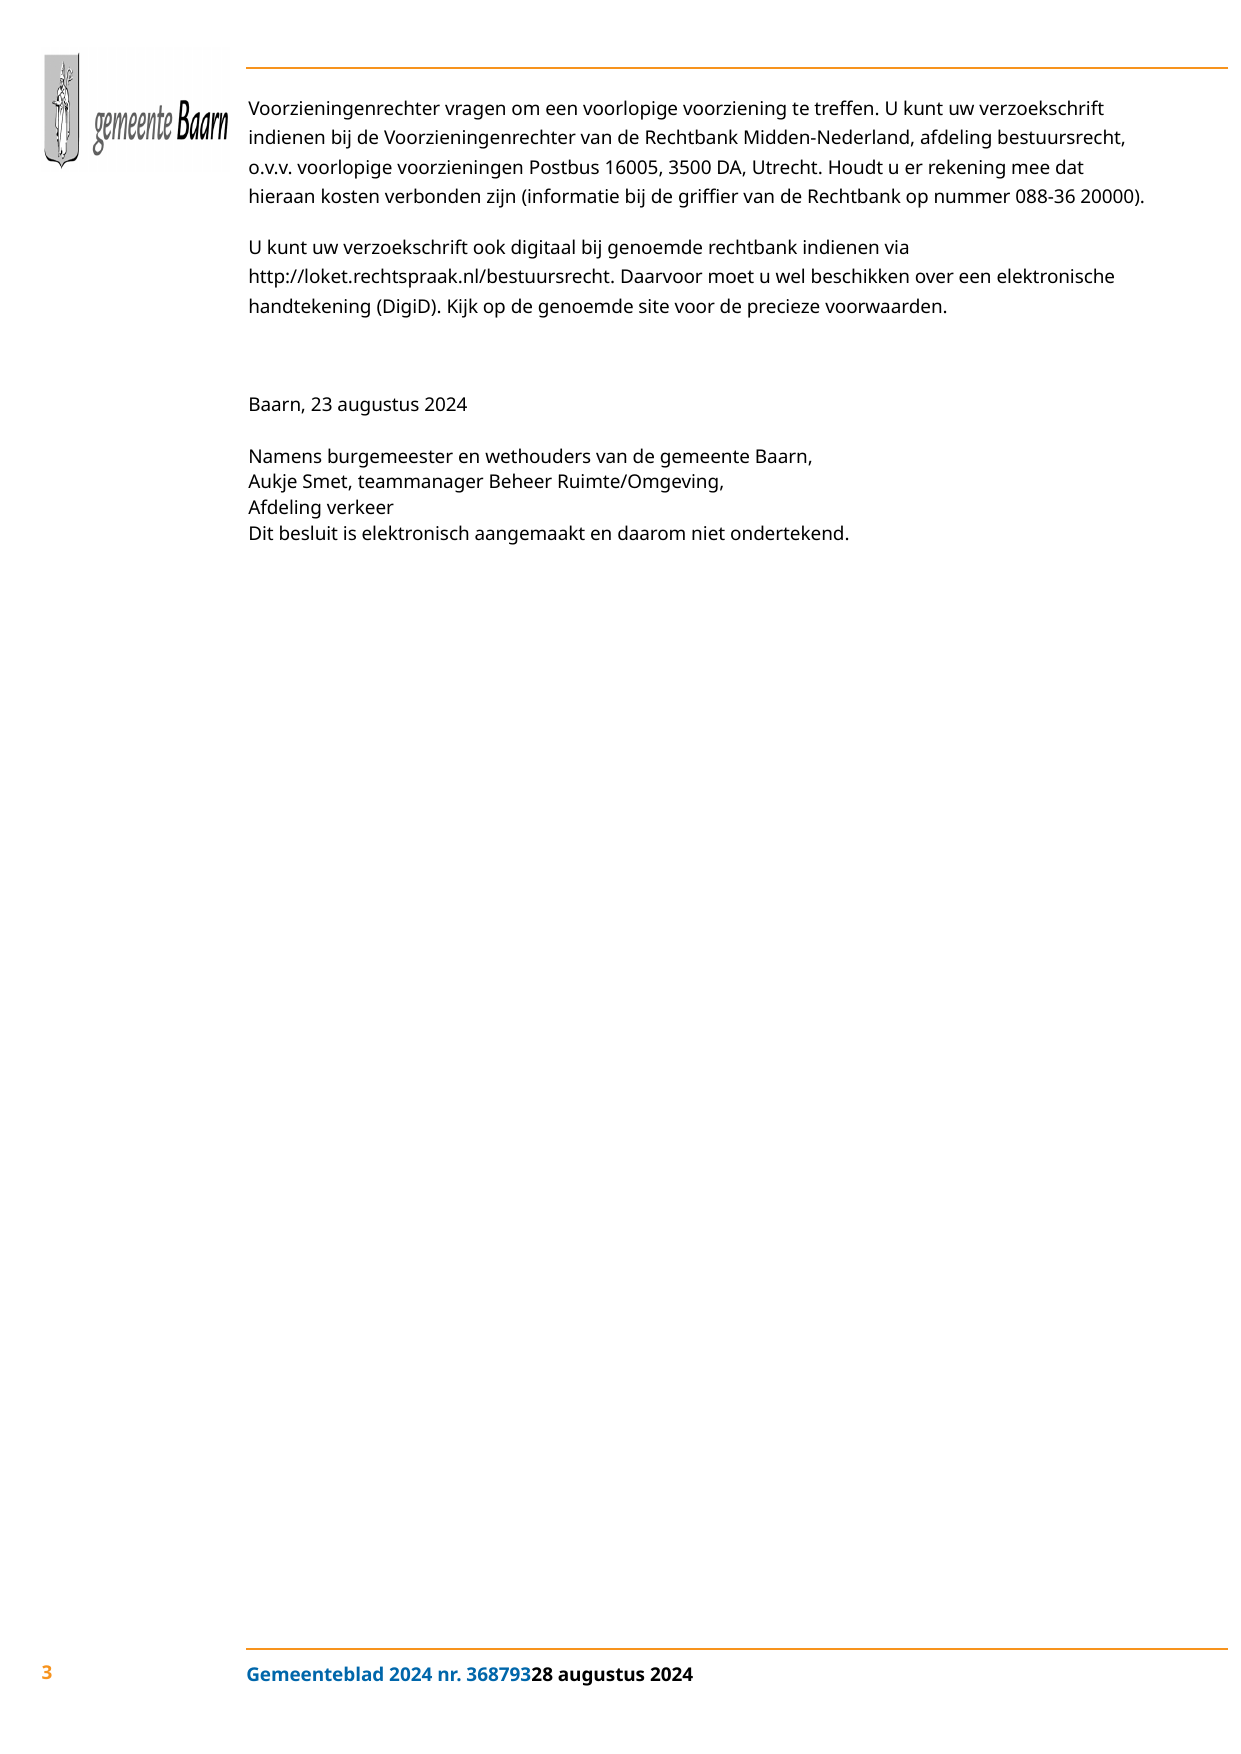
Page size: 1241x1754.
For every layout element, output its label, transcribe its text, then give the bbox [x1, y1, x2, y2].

text Dit besluit is elektronisch aangemaakt en daarom niet ondertekend. [248, 520, 1152, 546]
text Namens burgemeester en wethouders van de gemeente Baarn, [248, 443, 1152, 468]
text Voorzieningenrechter vragen om een voorlopige voorziening te treffen. U kunt uw verzoekschrift indienen bij de Voorzieningenrechter van de Rechtbank Midden-Nederland, afdeling bestuursrecht, o.v.v. voorlopige voorzieningen Postbus 16005, 3500 DA, Utrecht. Houdt u er rekening mee dat hieraan kosten verbonden zijn (informatie bij de griffier van de Rechtbank op nummer 088-36 20000). [248, 95, 1152, 209]
text U kunt uw verzoekschrift ook digitaal bij genoemde rechtbank indienen via http://loket.rechtspraak.nl/bestuursrecht. Daarvoor moet u wel beschikken over een elektronische handtekening (DigiD). Kijk op de genoemde site voor de precieze voorwaarden. [248, 234, 1152, 319]
text Baarn, 23 augustus 2024 [248, 391, 1152, 417]
text Afdeling verkeer [248, 494, 1152, 520]
picture [41, 47, 231, 172]
text Aukje Smet, teammanager Beheer Ruimte/Omgeving, [248, 468, 1152, 494]
